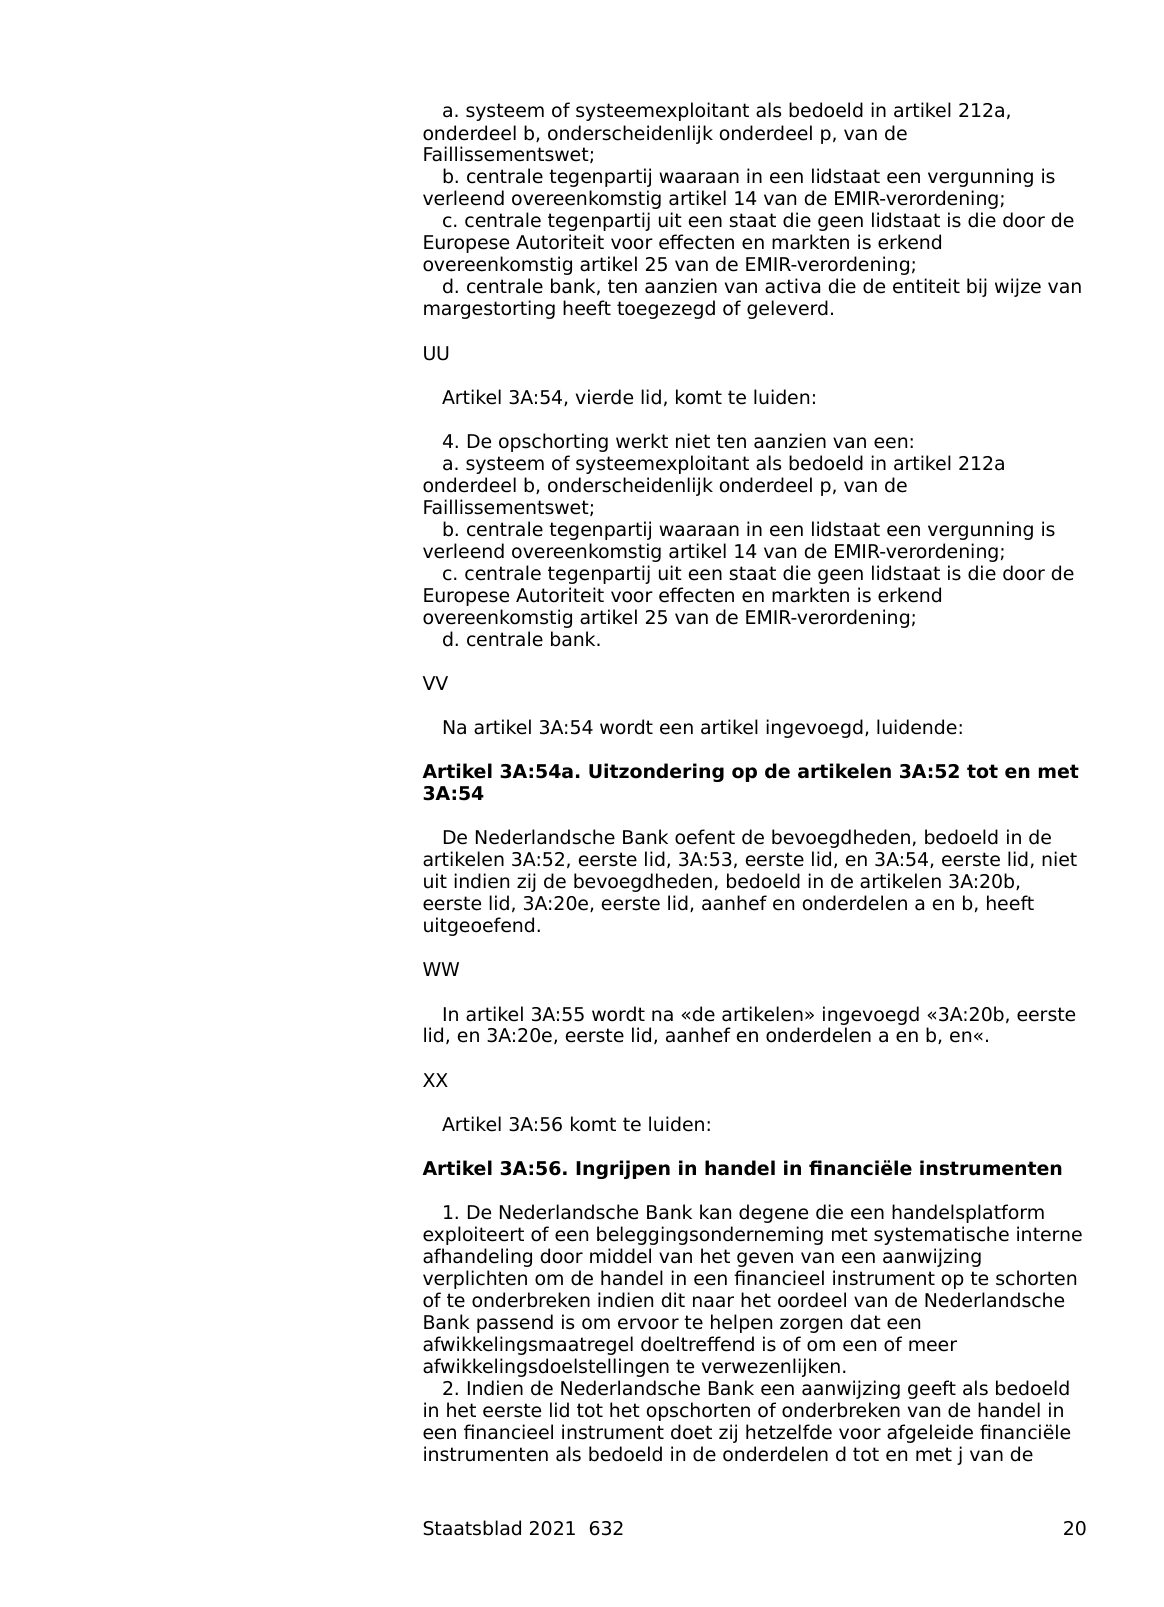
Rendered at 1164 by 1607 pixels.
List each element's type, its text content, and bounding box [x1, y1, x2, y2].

text Artikel 3A:56 komt te luiden: [422, 1114, 1087, 1136]
text De Nederlandsche Bank oefent de bevoegdheden, bedoeld in de artikelen 3A:52, eerste lid, 3A:53, eerste lid, en 3A:54, eerste lid, niet uit indien zij de bevoegdheden, bedoeld in de artikelen 3A:20b, eerste lid, 3A:20e, eerste lid, aanhef en onderdelen a en b, heeft uitgeoefend. [422, 827, 1087, 937]
text 2. Indien de Nederlandsche Bank een aanwijzing geeft als bedoeld in het eerste lid tot het opschorten of onderbreken van de handel in een financieel instrument doet zij hetzelfde voor afgeleide financiële instrumenten als bedoeld in de onderdelen d tot en met j van de [422, 1378, 1087, 1466]
text c. centrale tegenpartij uit een staat die geen lidstaat is die door de Europese Autoriteit voor effecten en markten is erkend overeenkomstig artikel 25 van de EMIR-verordening; [422, 563, 1087, 628]
subtitle Artikel 3A:54a. Uitzondering op de artikelen 3A:52 tot en met 3A:54 [422, 761, 1087, 805]
text 1. De Nederlandsche Bank kan degene die een handelsplatform exploiteert of een beleggingsonderneming met systematische interne afhandeling door middel van het geven van een aanwijzing verplichten om de handel in een financieel instrument op te schorten of te onderbreken indien dit naar het oordeel van de Nederlandsche Bank passend is om ervoor te helpen zorgen dat een afwikkelingsmaatregel doeltreffend is of om een of meer afwikkelingsdoelstellingen te verwezenlijken. [422, 1202, 1087, 1378]
text c. centrale tegenpartij uit een staat die geen lidstaat is die door de Europese Autoriteit voor effecten en markten is erkend overeenkomstig artikel 25 van de EMIR-verordening; [422, 210, 1087, 276]
text In artikel 3A:55 wordt na «de artikelen» ingevoegd «3A:20b, eerste lid, en 3A:20e, eerste lid, aanhef en onderdelen a en b, en«. [422, 1003, 1087, 1047]
text Na artikel 3A:54 wordt een artikel ingevoegd, luidende: [422, 717, 1087, 739]
text 4. De opschorting werkt niet ten aanzien van een: [422, 431, 1087, 453]
text UU [422, 342, 1087, 364]
text d. centrale bank. [422, 628, 1087, 651]
text Artikel 3A:54, vierde lid, komt te luiden: [422, 387, 1087, 408]
text XX [422, 1069, 1087, 1092]
text b. centrale tegenpartij waaraan in een lidstaat een vergunning is verleend overeenkomstig artikel 14 van de EMIR-verordening; [422, 166, 1087, 210]
text WW [422, 959, 1087, 981]
text b. centrale tegenpartij waaraan in een lidstaat een vergunning is verleend overeenkomstig artikel 14 van de EMIR-verordening; [422, 519, 1087, 563]
text d. centrale bank, ten aanzien van activa die de entiteit bij wijze van margestorting heeft toegezegd of geleverd. [422, 276, 1087, 320]
subtitle Artikel 3A:56. Ingrijpen in handel in financiële instrumenten [422, 1158, 1087, 1180]
text VV [422, 673, 1087, 695]
text a. systeem of systeemexploitant als bedoeld in artikel 212a onderdeel b, onderscheidenlijk onderdeel p, van de Faillissementswet; [422, 453, 1087, 519]
text a. systeem of systeemexploitant als bedoeld in artikel 212a, onderdeel b, onderscheidenlijk onderdeel p, van de Faillissementswet; [422, 100, 1087, 166]
